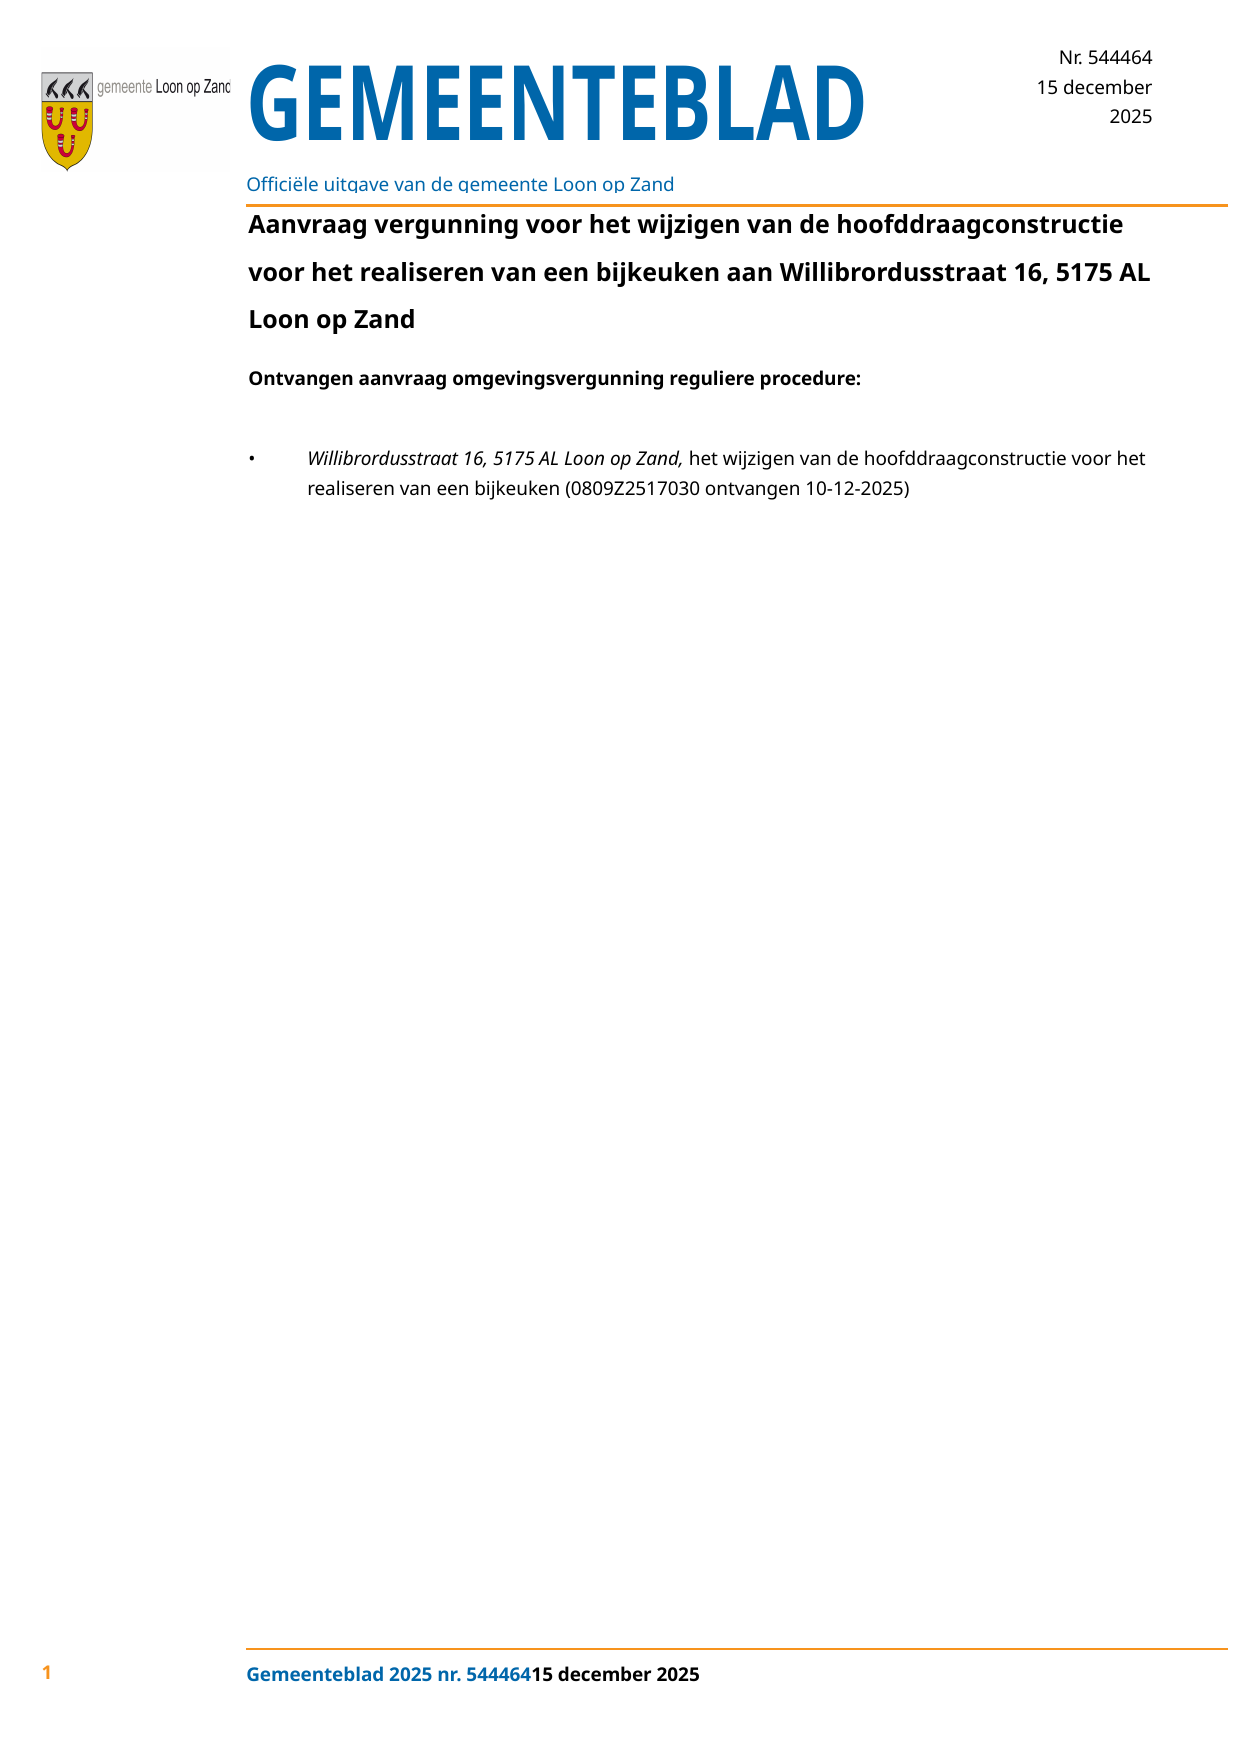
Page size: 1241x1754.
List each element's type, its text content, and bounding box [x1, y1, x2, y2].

text Ontvangen aanvraag omgevingsvergunning reguliere procedure: [248, 366, 1152, 391]
picture [41, 47, 231, 172]
text Aanvraag vergunning voor het wijzigen van de hoofddraagconstructie voor het realiseren van een bijkeuken aan Willibrordusstraat 16, 5175 AL Loon op Zand [248, 207, 1152, 336]
list Willibrordusstraat 16, 5175 AL Loon op Zand, het wijzigen van de hoofddraagconstructie voor het realiseren van een bijkeuken (0809Z2517030 ontvangen 10-12-2025) [248, 446, 1152, 501]
